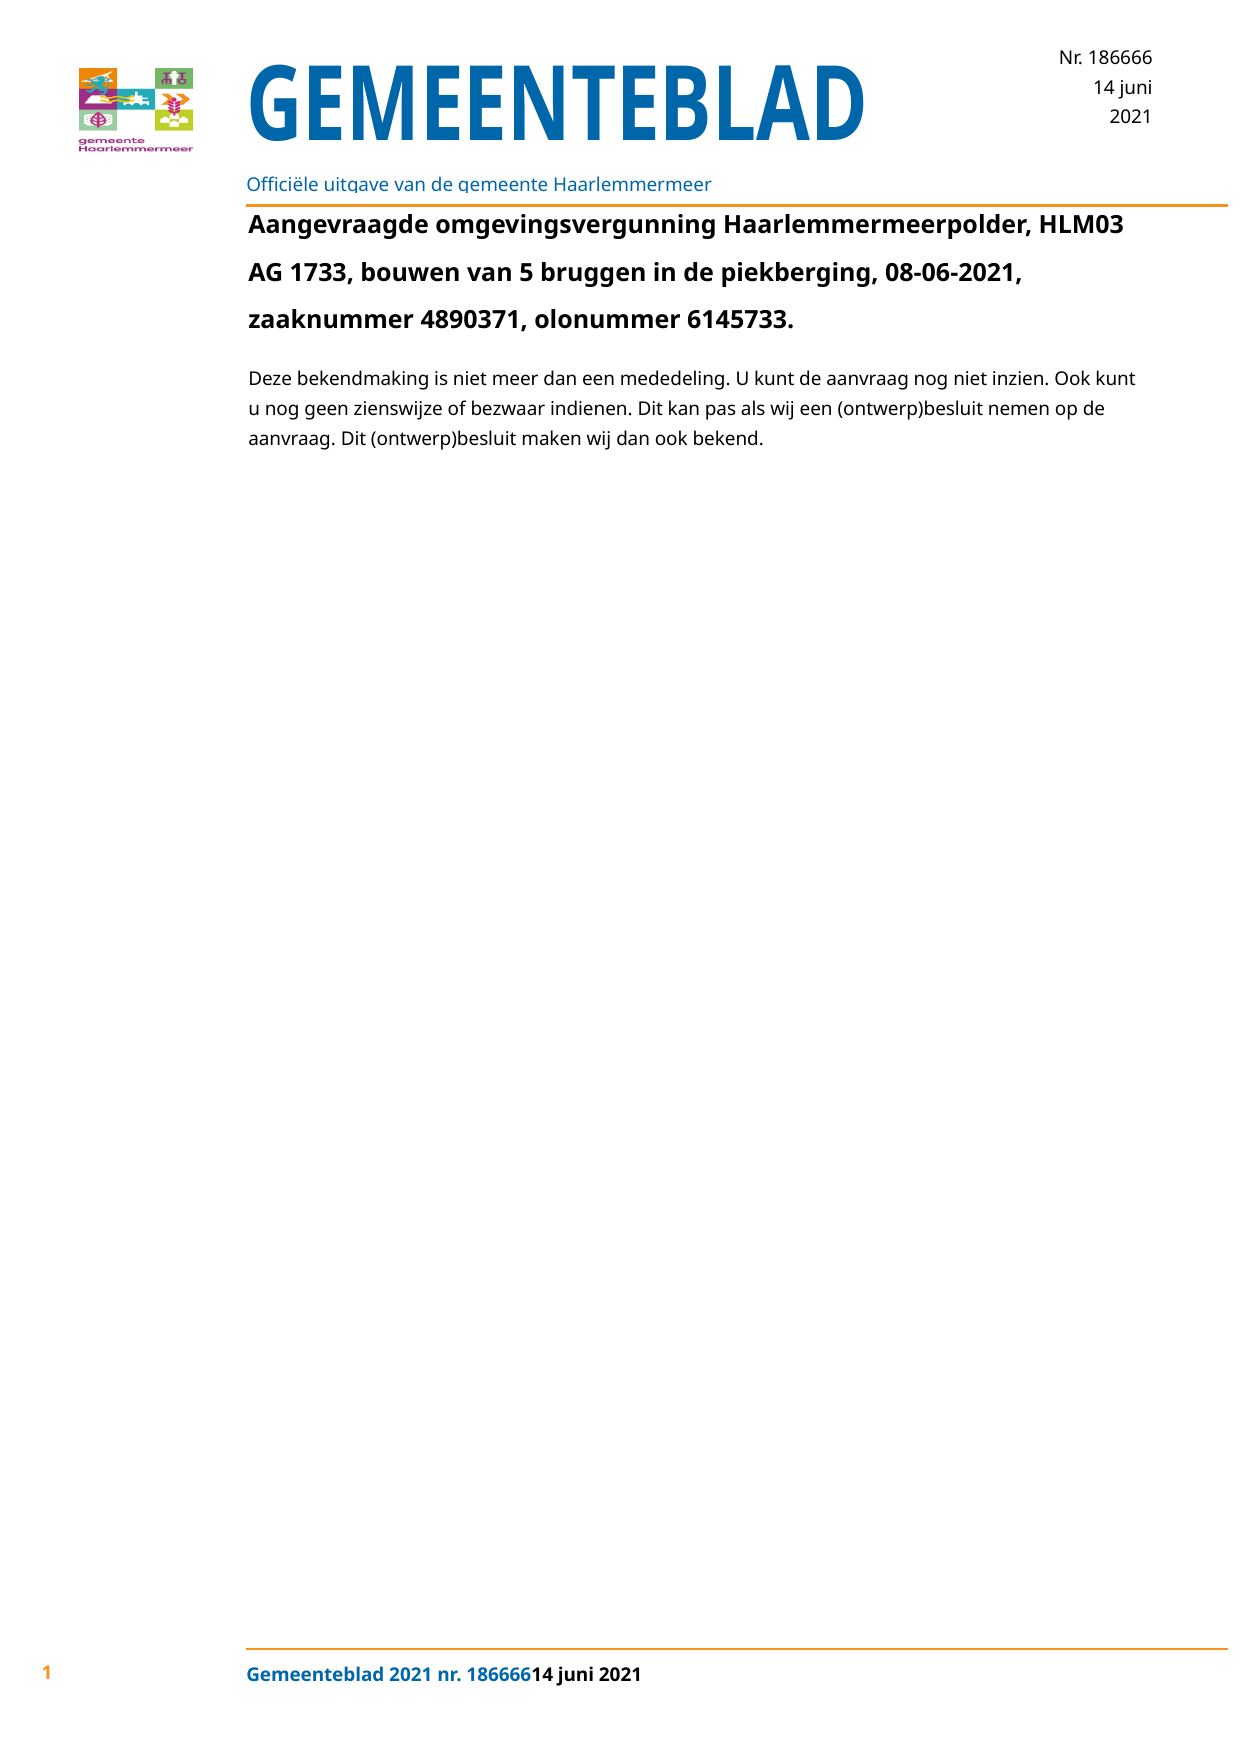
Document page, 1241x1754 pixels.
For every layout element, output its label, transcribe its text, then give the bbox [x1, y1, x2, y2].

text Deze bekendmaking is niet meer dan een mededeling. U kunt de aanvraag nog niet inzien. Ook kunt u nog geen zienswijze of bezwaar indienen. Dit kan pas als wij een (ontwerp)besluit nemen op de aanvraag. Dit (ontwerp)besluit maken wij dan ook bekend. [248, 366, 1152, 450]
picture [41, 47, 231, 172]
text Aangevraagde omgevingsvergunning Haarlemmermeerpolder, HLM03 AG 1733, bouwen van 5 bruggen in de piekberging, 08-06-2021, zaaknummer 4890371, olonummer 6145733. [248, 207, 1152, 336]
